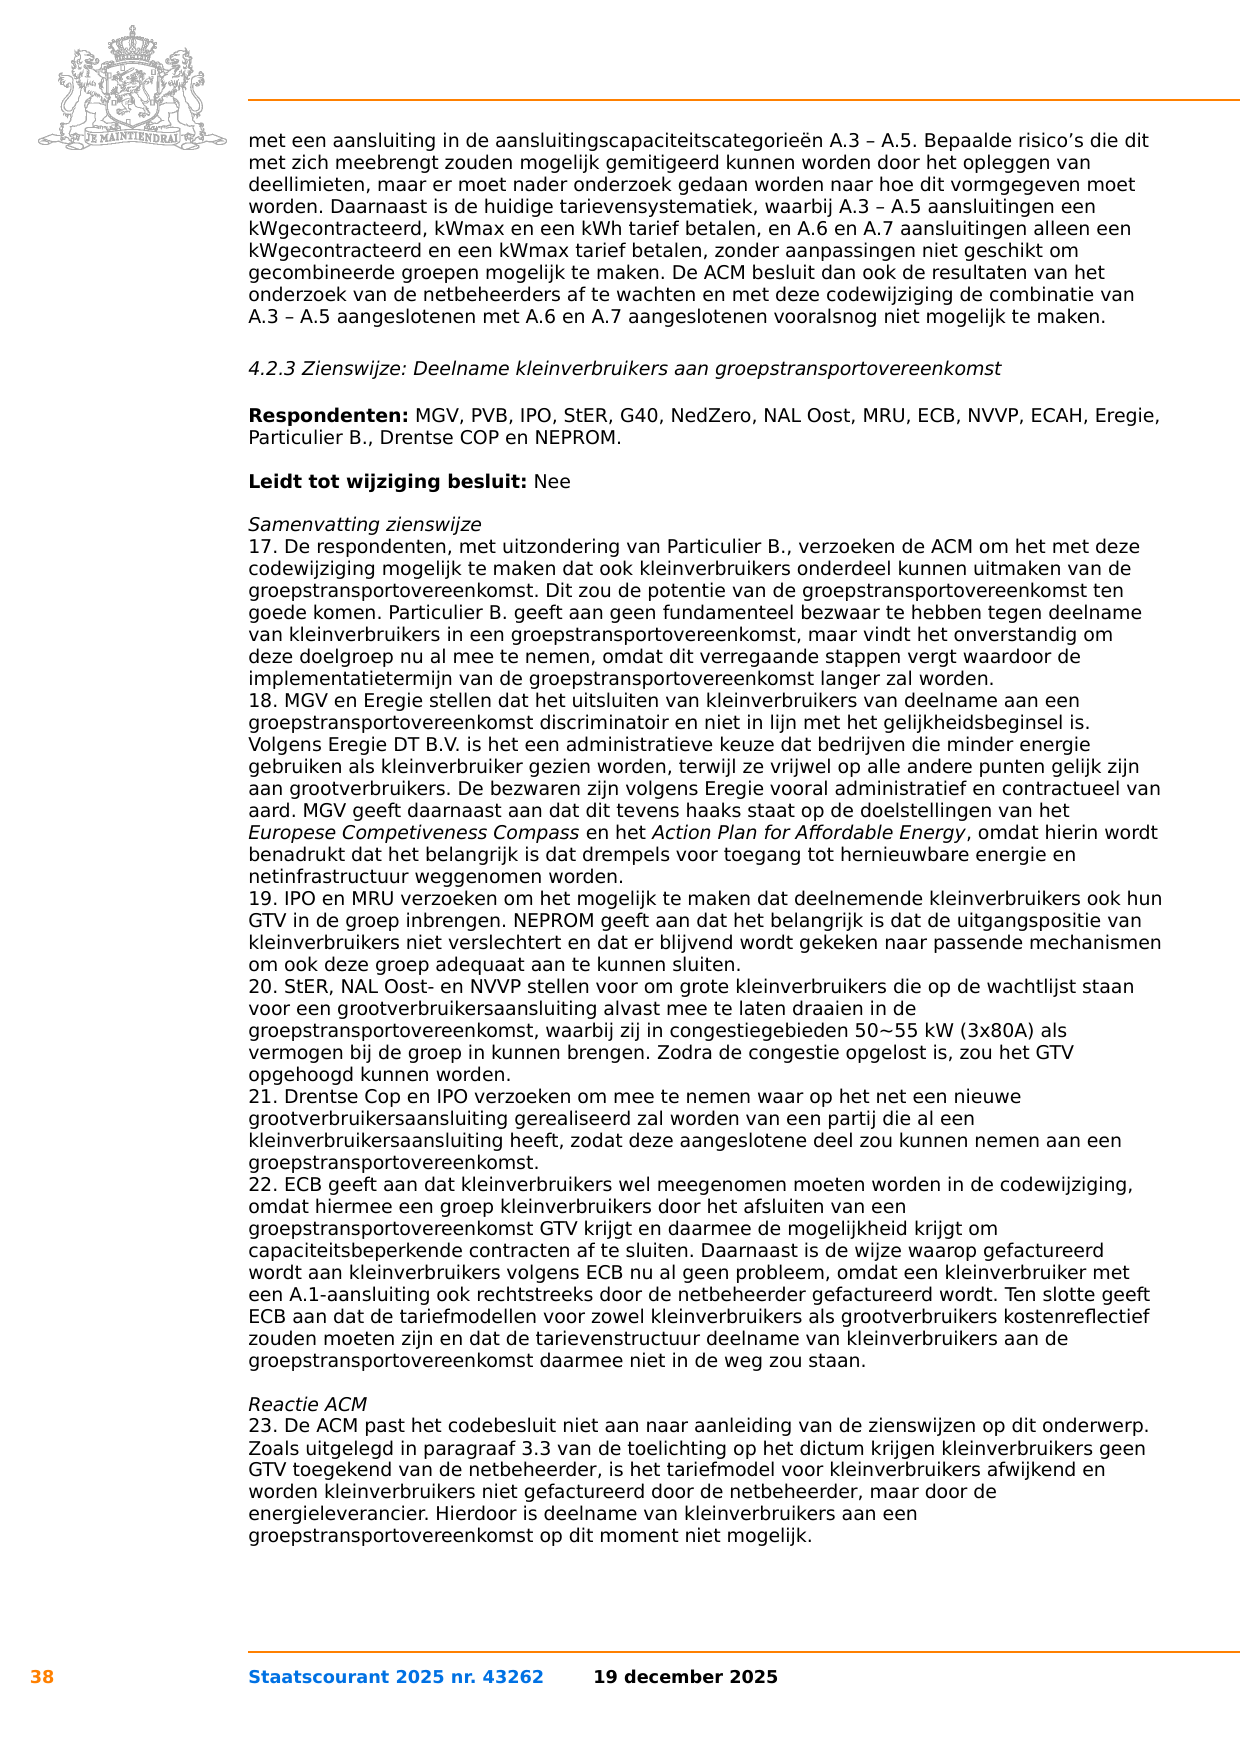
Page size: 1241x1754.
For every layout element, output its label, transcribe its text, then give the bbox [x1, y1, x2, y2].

text 20. StER, NAL Oost- en NVVP stellen voor om grote kleinverbruikers die op de wachtlijst staan voor een grootverbruikersaansluiting alvast mee te laten draaien in de groepstransportovereenkomst, waarbij zij in congestiegebieden 50~55 kW (3x80A) als vermogen bij de groep in kunnen brengen. Zodra de congestie opgelost is, zou het GTV opgehoogd kunnen worden. [248, 976, 1163, 1086]
subtitle Samenvatting zienswijze [248, 514, 1163, 536]
picture [38, 25, 227, 150]
text 21. Drentse Cop en IPO verzoeken om mee te nemen waar op het net een nieuwe grootverbruikersaansluiting gerealiseerd zal worden van een partij die al een kleinverbruikersaansluiting heeft, zodat deze aangeslotene deel zou kunnen nemen aan een groepstransportovereenkomst. [248, 1086, 1163, 1174]
subtitle 4.2.3 Zienswijze: Deelname kleinverbruikers aan groepstransportovereenkomst [248, 358, 1163, 380]
text Respondenten: MGV, PVB, IPO, StER, G40, NedZero, NAL Oost, MRU, ECB, NVVP, ECAH, Eregie, Particulier B., Drentse COP en NEPROM. [248, 405, 1163, 449]
text 17. De respondenten, met uitzondering van Particulier B., verzoeken de ACM om het met deze codewijziging mogelijk te maken dat ook kleinverbruikers onderdeel kunnen uitmaken van de groepstransportovereenkomst. Dit zou de potentie van de groepstransportovereenkomst ten goede komen. Particulier B. geeft aan geen fundamenteel bezwaar te hebben tegen deelname van kleinverbruikers in een groepstransportovereenkomst, maar vindt het onverstandig om deze doelgroep nu al mee te nemen, omdat dit verregaande stappen vergt waardoor de implementatietermijn van de groepstransportovereenkomst langer zal worden. [248, 536, 1163, 690]
text met een aansluiting in de aansluitingscapaciteitscategorieën A.3 – A.5. Bepaalde risico’s die dit met zich meebrengt zouden mogelijk gemitigeerd kunnen worden door het opleggen van deellimieten, maar er moet nader onderzoek gedaan worden naar hoe dit vormgegeven moet worden. Daarnaast is de huidige tarievensystematiek, waarbij A.3 – A.5 aansluitingen een kWgecontracteerd, kWmax en een kWh tarief betalen, en A.6 en A.7 aansluitingen alleen een kWgecontracteerd en een kWmax tarief betalen, zonder aanpassingen niet geschikt om gecombineerde groepen mogelijk te maken. De ACM besluit dan ook de resultaten van het onderzoek van de netbeheerders af te wachten en met deze codewijziging de combinatie van A.3 – A.5 aangeslotenen met A.6 en A.7 aangeslotenen vooralsnog niet mogelijk te maken. [248, 130, 1163, 328]
subtitle Reactie ACM [248, 1393, 1163, 1415]
text 22. ECB geeft aan dat kleinverbruikers wel meegenomen moeten worden in de codewijziging, omdat hiermee een groep kleinverbruikers door het afsluiten van een groepstransportovereenkomst GTV krijgt en daarmee de mogelijkheid krijgt om capaciteitsbeperkende contracten af te sluiten. Daarnaast is de wijze waarop gefactureerd wordt aan kleinverbruikers volgens ECB nu al geen probleem, omdat een kleinverbruiker met een A.1-aansluiting ook rechtstreeks door de netbeheerder gefactureerd wordt. Ten slotte geeft ECB aan dat de tariefmodellen voor zowel kleinverbruikers als grootverbruikers kostenreflectief zouden moeten zijn en dat de tarievenstructuur deelname van kleinverbruikers aan de groepstransportovereenkomst daarmee niet in de weg zou staan. [248, 1174, 1163, 1372]
text Leidt tot wijziging besluit: Nee [248, 471, 1163, 492]
text 18. MGV en Eregie stellen dat het uitsluiten van kleinverbruikers van deelname aan een groepstransportovereenkomst discriminatoir en niet in lijn met het gelijkheidsbeginsel is. Volgens Eregie DT B.V. is het een administratieve keuze dat bedrijven die minder energie gebruiken als kleinverbruiker gezien worden, terwijl ze vrijwel op alle andere punten gelijk zijn aan grootverbruikers. De bezwaren zijn volgens Eregie vooral administratief en contractueel van aard. MGV geeft daarnaast aan dat dit tevens haaks staat op de doelstellingen van het Europese Competiveness Compass en het Action Plan for Affordable Energy, omdat hierin wordt benadrukt dat het belangrijk is dat drempels voor toegang tot hernieuwbare energie en netinfrastructuur weggenomen worden. [248, 690, 1163, 888]
text 23. De ACM past het codebesluit niet aan naar aanleiding van de zienswijzen op dit onderwerp. Zoals uitgelegd in paragraaf 3.3 van de toelichting op het dictum krijgen kleinverbruikers geen GTV toegekend van de netbeheerder, is het tariefmodel voor kleinverbruikers afwijkend en worden kleinverbruikers niet gefactureerd door de netbeheerder, maar door de energieleverancier. Hierdoor is deelname van kleinverbruikers aan een groepstransportovereenkomst op dit moment niet mogelijk. [248, 1415, 1163, 1547]
text 19. IPO en MRU verzoeken om het mogelijk te maken dat deelnemende kleinverbruikers ook hun GTV in de groep inbrengen. NEPROM geeft aan dat het belangrijk is dat de uitgangspositie van kleinverbruikers niet verslechtert en dat er blijvend wordt gekeken naar passende mechanismen om ook deze groep adequaat aan te kunnen sluiten. [248, 888, 1163, 976]
